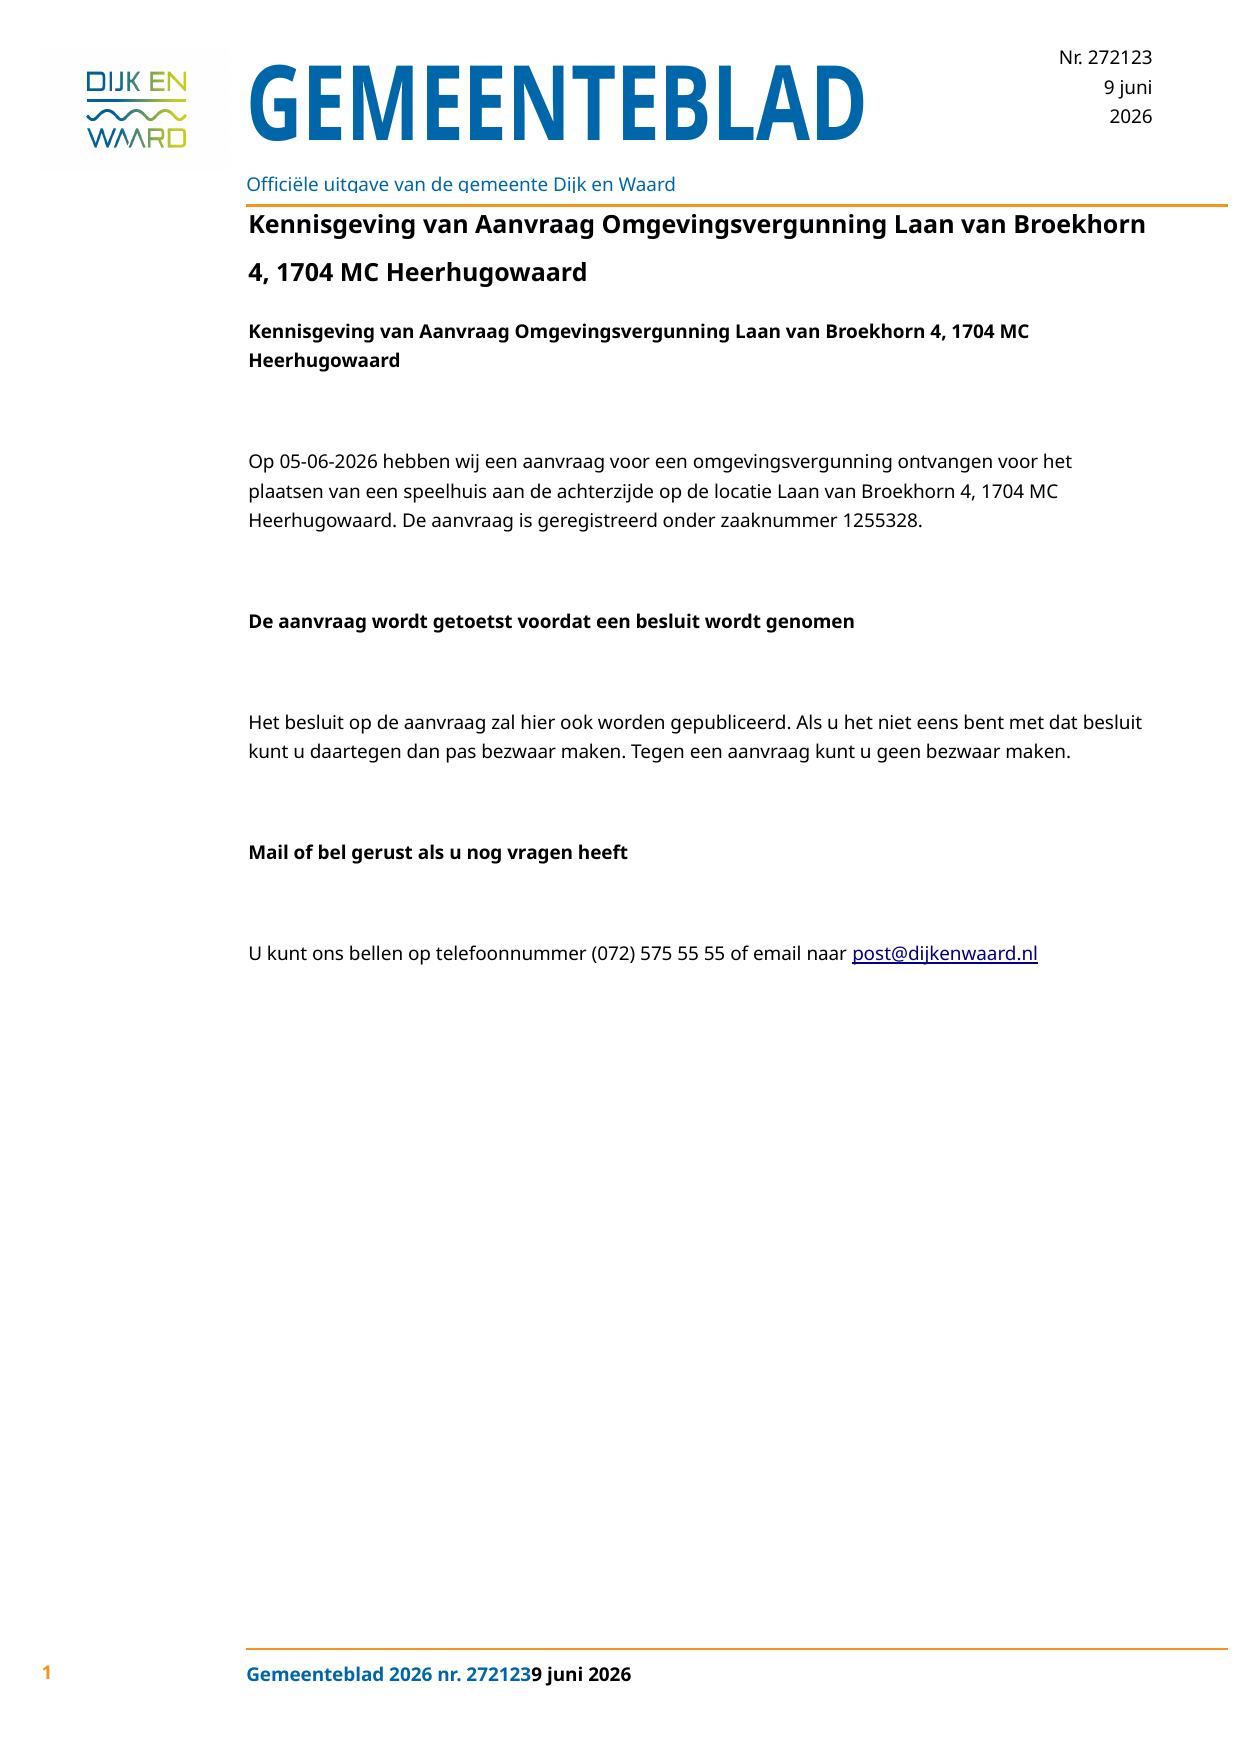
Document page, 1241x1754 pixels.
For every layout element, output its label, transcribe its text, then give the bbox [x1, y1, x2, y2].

text Mail of bel gerust als u nog vragen heeft [248, 839, 1152, 865]
text U kunt ons bellen op telefoonnummer (072) 575 55 55 of email naar post@dijkenwaard.nl [248, 940, 1152, 966]
text Het besluit op de aanvraag zal hier ook worden gepubliceerd. Als u het niet eens bent met dat besluit kunt u daartegen dan pas bezwaar maken. Tegen een aanvraag kunt u geen bezwaar maken. [248, 709, 1152, 764]
text Op 05-06-2026 hebben wij een aanvraag voor een omgevingsvergunning ontvangen voor het plaatsen van een speelhuis aan de achterzijde op de locatie Laan van Broekhorn 4, 1704 MC Heerhugowaard. De aanvraag is geregistreerd onder zaaknummer 1255328. [248, 448, 1152, 533]
picture [41, 47, 231, 172]
text De aanvraag wordt getoetst voordat een besluit wordt genomen [248, 608, 1152, 634]
text Kennisgeving van Aanvraag Omgevingsvergunning Laan van Broekhorn 4, 1704 MC Heerhugowaard [248, 207, 1152, 288]
text Kennisgeving van Aanvraag Omgevingsvergunning Laan van Broekhorn 4, 1704 MC Heerhugowaard [248, 318, 1152, 373]
